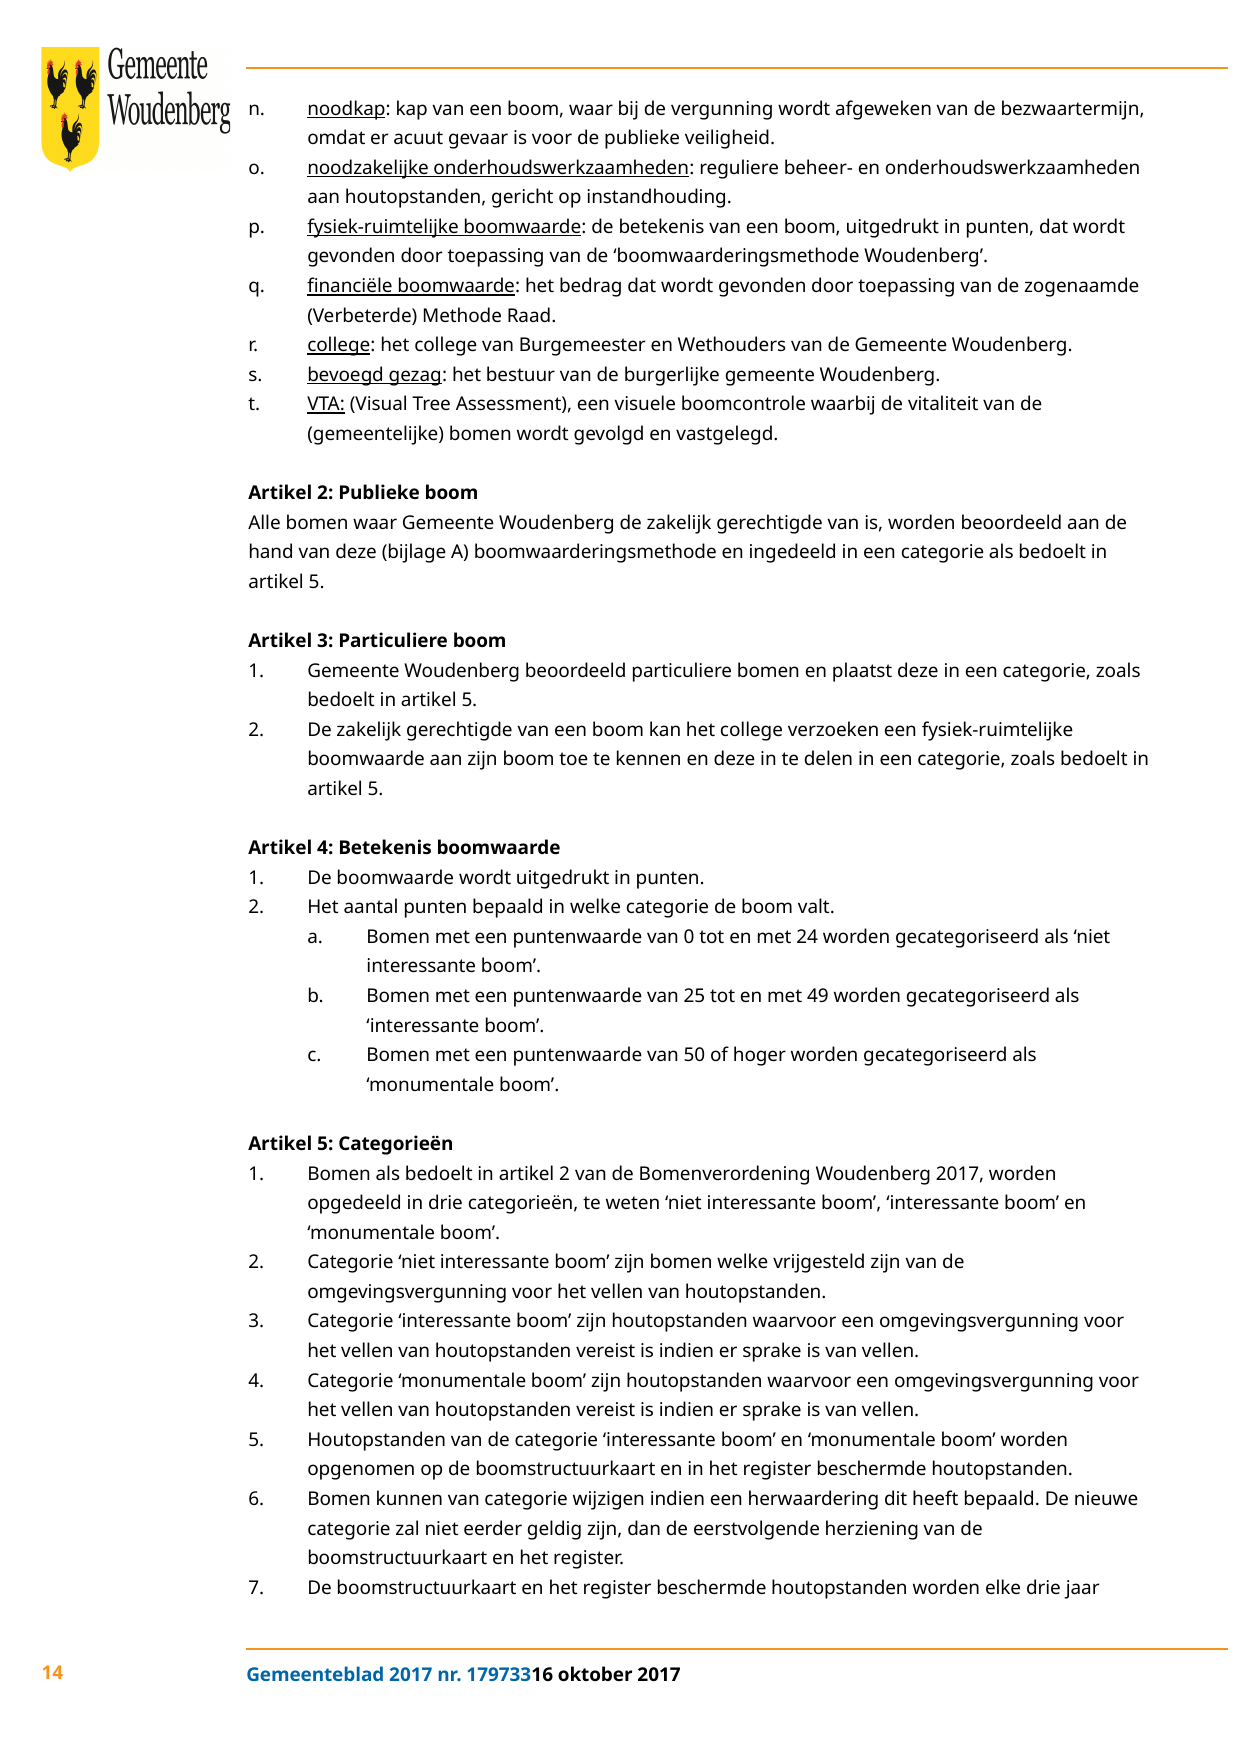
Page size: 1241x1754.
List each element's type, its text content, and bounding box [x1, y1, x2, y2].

list VTA: (Visual Tree Assessment), een visuele boomcontrole waarbij de vitaliteit van de (gemeentelijke) bomen wordt gevolgd en vastgelegd. [248, 391, 1152, 446]
list De boomwaarde wordt uitgedrukt in punten. [248, 864, 1152, 890]
list Categorie ‘interessante boom’ zijn houtopstanden waarvoor een omgevingsvergunning voor het vellen van houtopstanden vereist is indien er sprake is van vellen. [248, 1308, 1152, 1363]
text Alle bomen waar Gemeente Woudenberg de zakelijk gerechtigde van is, worden beoordeeld aan de hand van deze (bijlage A) boomwaarderingsmethode en ingedeeld in een categorie als bedoelt in artikel 5. [248, 509, 1152, 594]
list fysiek-ruimtelijke boomwaarde: de betekenis van een boom, uitgedrukt in punten, dat wordt gevonden door toepassing van de ‘boomwaarderingsmethode Woudenberg’. [248, 213, 1152, 268]
list Categorie ‘niet interessante boom’ zijn bomen welke vrijgesteld zijn van de omgevingsvergunning voor het vellen van houtopstanden. [248, 1248, 1152, 1304]
list bevoegd gezag: het bestuur van de burgerlijke gemeente Woudenberg. [248, 361, 1152, 387]
text Artikel 2: Publieke boom [248, 479, 1152, 505]
list Bomen met een puntenwaarde van 0 tot en met 24 worden gecategoriseerd als ‘niet interessante boom’. [307, 923, 1152, 978]
list Bomen als bedoelt in artikel 2 van de Bomenverordening Woudenberg 2017, worden opgedeeld in drie categorieën, te weten ‘niet interessante boom’, ‘interessante boom’ en ‘monumentale boom’. [248, 1160, 1152, 1245]
list De zakelijk gerechtigde van een boom kan het college verzoeken een fysiek-ruimtelijke boomwaarde aan zijn boom toe te kennen en deze in te delen in een categorie, zoals bedoelt in artikel 5. [248, 716, 1152, 801]
text Artikel 5: Categorieën [248, 1130, 1152, 1156]
list Houtopstanden van de categorie ‘interessante boom’ en ‘monumentale boom’ worden opgenomen op de boomstructuurkaart en in het register beschermde houtopstanden. [248, 1426, 1152, 1481]
list noodzakelijke onderhoudswerkzaamheden: reguliere beheer- en onderhoudswerkzaamheden aan houtopstanden, gericht op instandhouding. [248, 154, 1152, 209]
list Bomen met een puntenwaarde van 50 of hoger worden gecategoriseerd als ‘monumentale boom’. [307, 1041, 1152, 1097]
list Bomen met een puntenwaarde van 25 tot en met 49 worden gecategoriseerd als ‘interessante boom’. [307, 982, 1152, 1038]
picture [41, 47, 231, 172]
list De boomstructuurkaart en het register beschermde houtopstanden worden elke drie jaar [248, 1574, 1152, 1600]
list Categorie ‘monumentale boom’ zijn houtopstanden waarvoor een omgevingsvergunning voor het vellen van houtopstanden vereist is indien er sprake is van vellen. [248, 1367, 1152, 1422]
list financiële boomwaarde: het bedrag dat wordt gevonden door toepassing van de zogenaamde (Verbeterde) Methode Raad. [248, 272, 1152, 328]
text Artikel 4: Betekenis boomwaarde [248, 834, 1152, 860]
list Gemeente Woudenberg beoordeeld particuliere bomen en plaatst deze in een categorie, zoals bedoelt in artikel 5. [248, 657, 1152, 712]
text Artikel 3: Particuliere boom [248, 627, 1152, 653]
list college: het college van Burgemeester en Wethouders van de Gemeente Woudenberg. [248, 331, 1152, 357]
list Bomen kunnen van categorie wijzigen indien een herwaardering dit heeft bepaald. De nieuwe categorie zal niet eerder geldig zijn, dan de eerstvolgende herziening van de boomstructuurkaart en het register. [248, 1485, 1152, 1570]
list noodkap: kap van een boom, waar bij de vergunning wordt afgeweken van de bezwaartermijn, omdat er acuut gevaar is voor de publieke veiligheid. [248, 95, 1152, 150]
list Het aantal punten bepaald in welke categorie de boom valt. [248, 893, 1152, 919]
